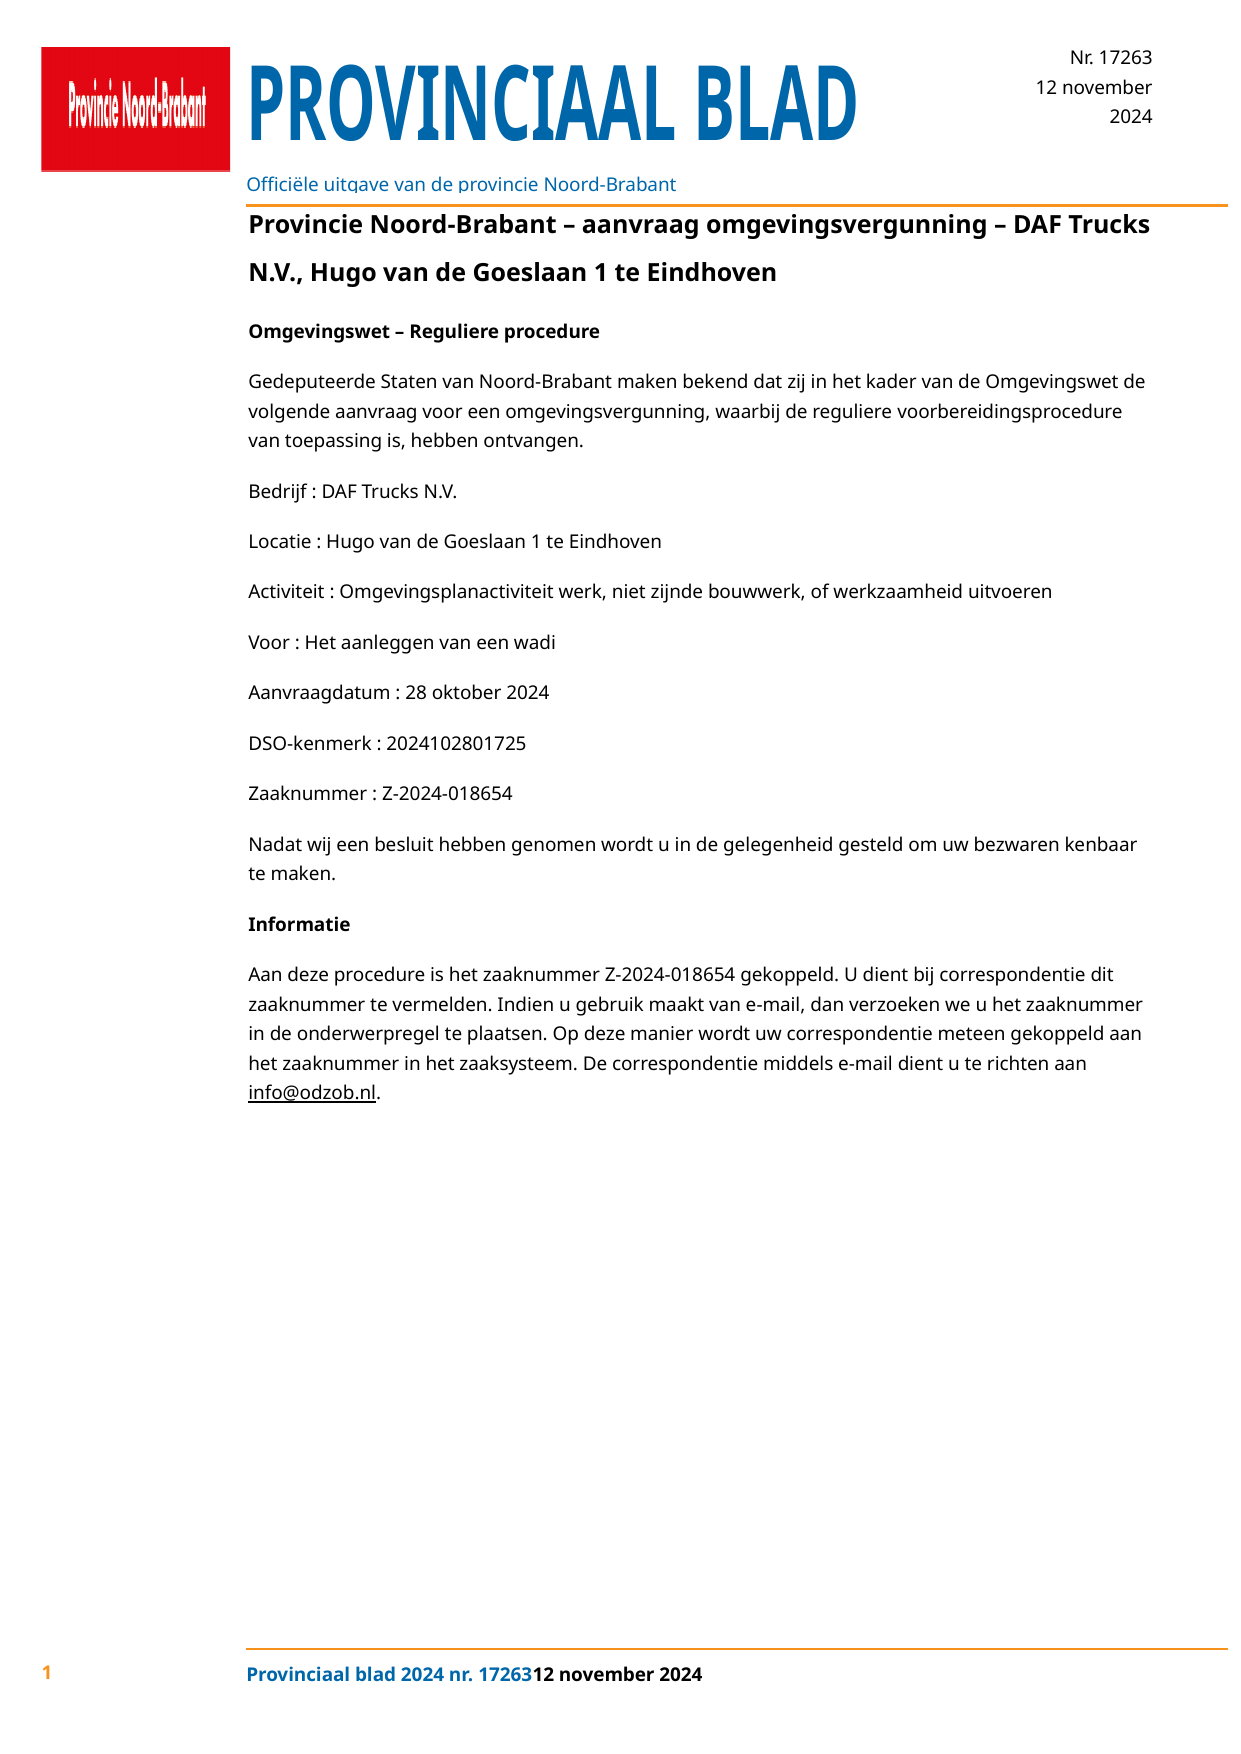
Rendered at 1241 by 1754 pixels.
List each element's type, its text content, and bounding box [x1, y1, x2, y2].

text Locatie : Hugo van de Goeslaan 1 te Eindhoven [248, 528, 1152, 554]
text Nadat wij een besluit hebben genomen wordt u in de gelegenheid gesteld om uw bezwaren kenbaar te maken. [248, 831, 1152, 886]
text Zaaknummer : Z-2024-018654 [248, 780, 1152, 806]
picture [41, 47, 231, 172]
text Provincie Noord-Brabant – aanvraag omgevingsvergunning – DAF Trucks N.V., Hugo van de Goeslaan 1 te Eindhoven [248, 207, 1152, 288]
text DSO-kenmerk : 2024102801725 [248, 730, 1152, 756]
text Informatie [248, 911, 1152, 937]
text Bedrijf : DAF Trucks N.V. [248, 478, 1152, 504]
text Voor : Het aanleggen van een wadi [248, 629, 1152, 655]
text Aan deze procedure is het zaaknummer Z-2024-018654 gekoppeld. U dient bij correspondentie dit zaaknummer te vermelden. Indien u gebruik maakt van e-mail, dan verzoeken we u het zaaknummer in de onderwerpregel te plaatsen. Op deze manier wordt uw correspondentie meteen gekoppeld aan het zaaknummer in het zaaksysteem. De correspondentie middels e-mail dient u te richten aan info@odzob.nl. [248, 961, 1152, 1105]
text Gedeputeerde Staten van Noord-Brabant maken bekend dat zij in het kader van de Omgevingswet de volgende aanvraag voor een omgevingsvergunning, waarbij de reguliere voorbereidingsprocedure van toepassing is, hebben ontvangen. [248, 368, 1152, 453]
text Activiteit : Omgevingsplanactiviteit werk, niet zijnde bouwwerk, of werkzaamheid uitvoeren [248, 579, 1152, 604]
text Omgevingswet – Reguliere procedure [248, 318, 1152, 344]
text Aanvraagdatum : 28 oktober 2024 [248, 679, 1152, 705]
